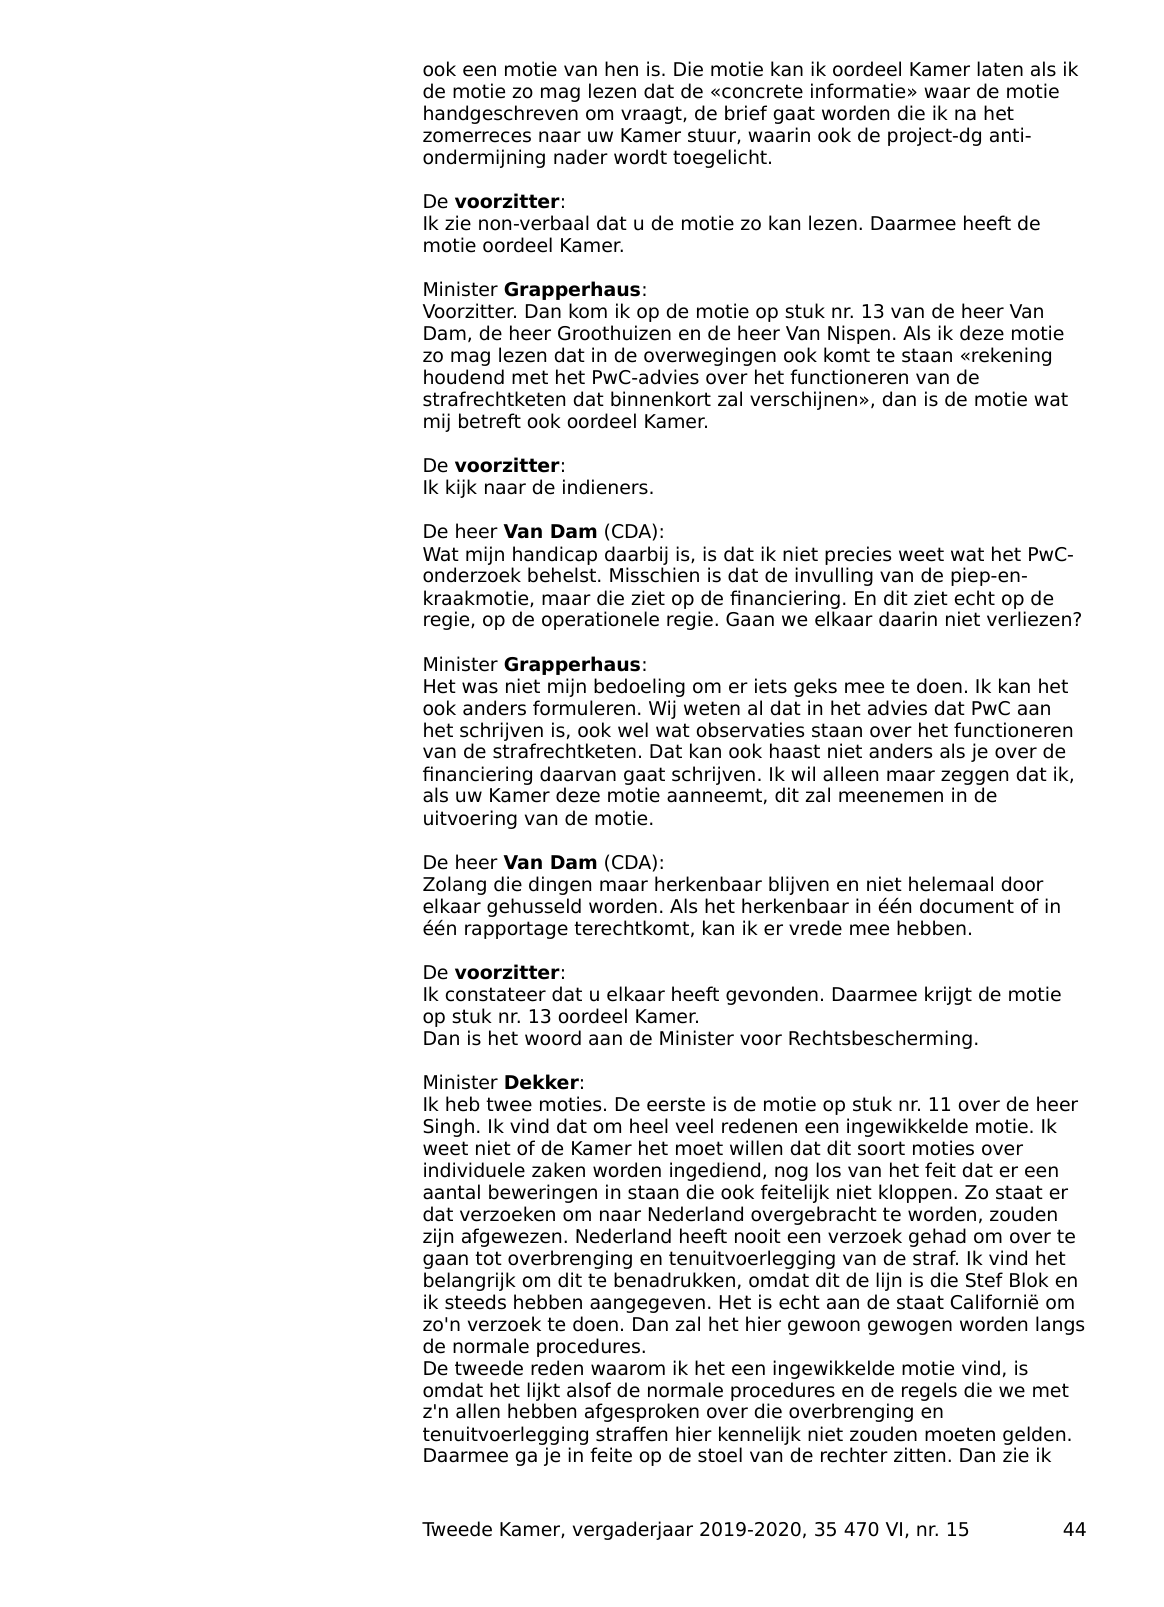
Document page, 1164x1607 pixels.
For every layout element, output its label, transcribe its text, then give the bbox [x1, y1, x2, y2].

text De tweede reden waarom ik het een ingewikkelde motie vind, is omdat het lijkt alsof de normale procedures en de regels die we met z'n allen hebben afgesproken over die overbrenging en tenuitvoerlegging straffen hier kennelijk niet zouden moeten gelden. Daarmee ga je in feite op de stoel van de rechter zitten. Dan zie ik [422, 1357, 1087, 1467]
text Ik heb twee moties. De eerste is de motie op stuk nr. 11 over de heer Singh. Ik vind dat om heel veel redenen een ingewikkelde motie. Ik weet niet of de Kamer het moet willen dat dit soort moties over individuele zaken worden ingediend, nog los van het feit dat er een aantal beweringen in staan die ook feitelijk niet kloppen. Zo staat er dat verzoeken om naar Nederland overgebracht te worden, zouden zijn afgewezen. Nederland heeft nooit een verzoek gehad om over te gaan tot overbrenging en tenuitvoerlegging van de straf. Ik vind het belangrijk om dit te benadrukken, omdat dit de lijn is die Stef Blok en ik steeds hebben aangegeven. Het is echt aan de staat Californië om zo'n verzoek te doen. Dan zal het hier gewoon gewogen worden langs de normale procedures. [422, 1094, 1087, 1357]
text Ik zie non-verbaal dat u de motie zo kan lezen. Daarmee heeft de motie oordeel Kamer. [422, 213, 1087, 257]
text Ik constateer dat u elkaar heeft gevonden. Daarmee krijgt de motie op stuk nr. 13 oordeel Kamer. [422, 984, 1087, 1028]
text De voorzitter: [422, 455, 1087, 477]
text Zolang die dingen maar herkenbaar blijven en niet helemaal door elkaar gehusseld worden. Als het herkenbaar in één document of in één rapportage terechtkomt, kan ik er vrede mee hebben. [422, 873, 1087, 939]
text Minister Dekker: [422, 1072, 1087, 1094]
text Minister Grapperhaus: [422, 279, 1087, 301]
text Wat mijn handicap daarbij is, is dat ik niet precies weet wat het PwC-onderzoek behelst. Misschien is dat de invulling van de piep-en-kraakmotie, maar die ziet op de financiering. En dit ziet echt op de regie, op de operationele regie. Gaan we elkaar daarin niet verliezen? [422, 543, 1087, 631]
text De heer Van Dam (CDA): [422, 852, 1087, 873]
text Ik kijk naar de indieners. [422, 477, 1087, 499]
text Voorzitter. Dan kom ik op de motie op stuk nr. 13 van de heer Van Dam, de heer Groothuizen en de heer Van Nispen. Als ik deze motie zo mag lezen dat in de overwegingen ook komt te staan «rekening houdend met het PwC-advies over het functioneren van de strafrechtketen dat binnenkort zal verschijnen», dan is de motie wat mij betreft ook oordeel Kamer. [422, 301, 1087, 433]
text Het was niet mijn bedoeling om er iets geks mee te doen. Ik kan het ook anders formuleren. Wij weten al dat in het advies dat PwC aan het schrijven is, ook wel wat observaties staan over het functioneren van de strafrechtketen. Dat kan ook haast niet anders als je over de financiering daarvan gaat schrijven. Ik wil alleen maar zeggen dat ik, als uw Kamer deze motie aanneemt, dit zal meenemen in de uitvoering van de motie. [422, 676, 1087, 829]
text Dan is het woord aan de Minister voor Rechtsbescherming. [422, 1028, 1087, 1049]
text De voorzitter: [422, 191, 1087, 213]
text De heer Van Dam (CDA): [422, 521, 1087, 543]
text Minister Grapperhaus: [422, 653, 1087, 676]
text De voorzitter: [422, 962, 1087, 984]
text ook een motie van hen is. Die motie kan ik oordeel Kamer laten als ik de motie zo mag lezen dat de «concrete informatie» waar de motie handgeschreven om vraagt, de brief gaat worden die ik na het zomerreces naar uw Kamer stuur, waarin ook de project-dg anti-ondermijning nader wordt toegelicht. [422, 59, 1087, 169]
